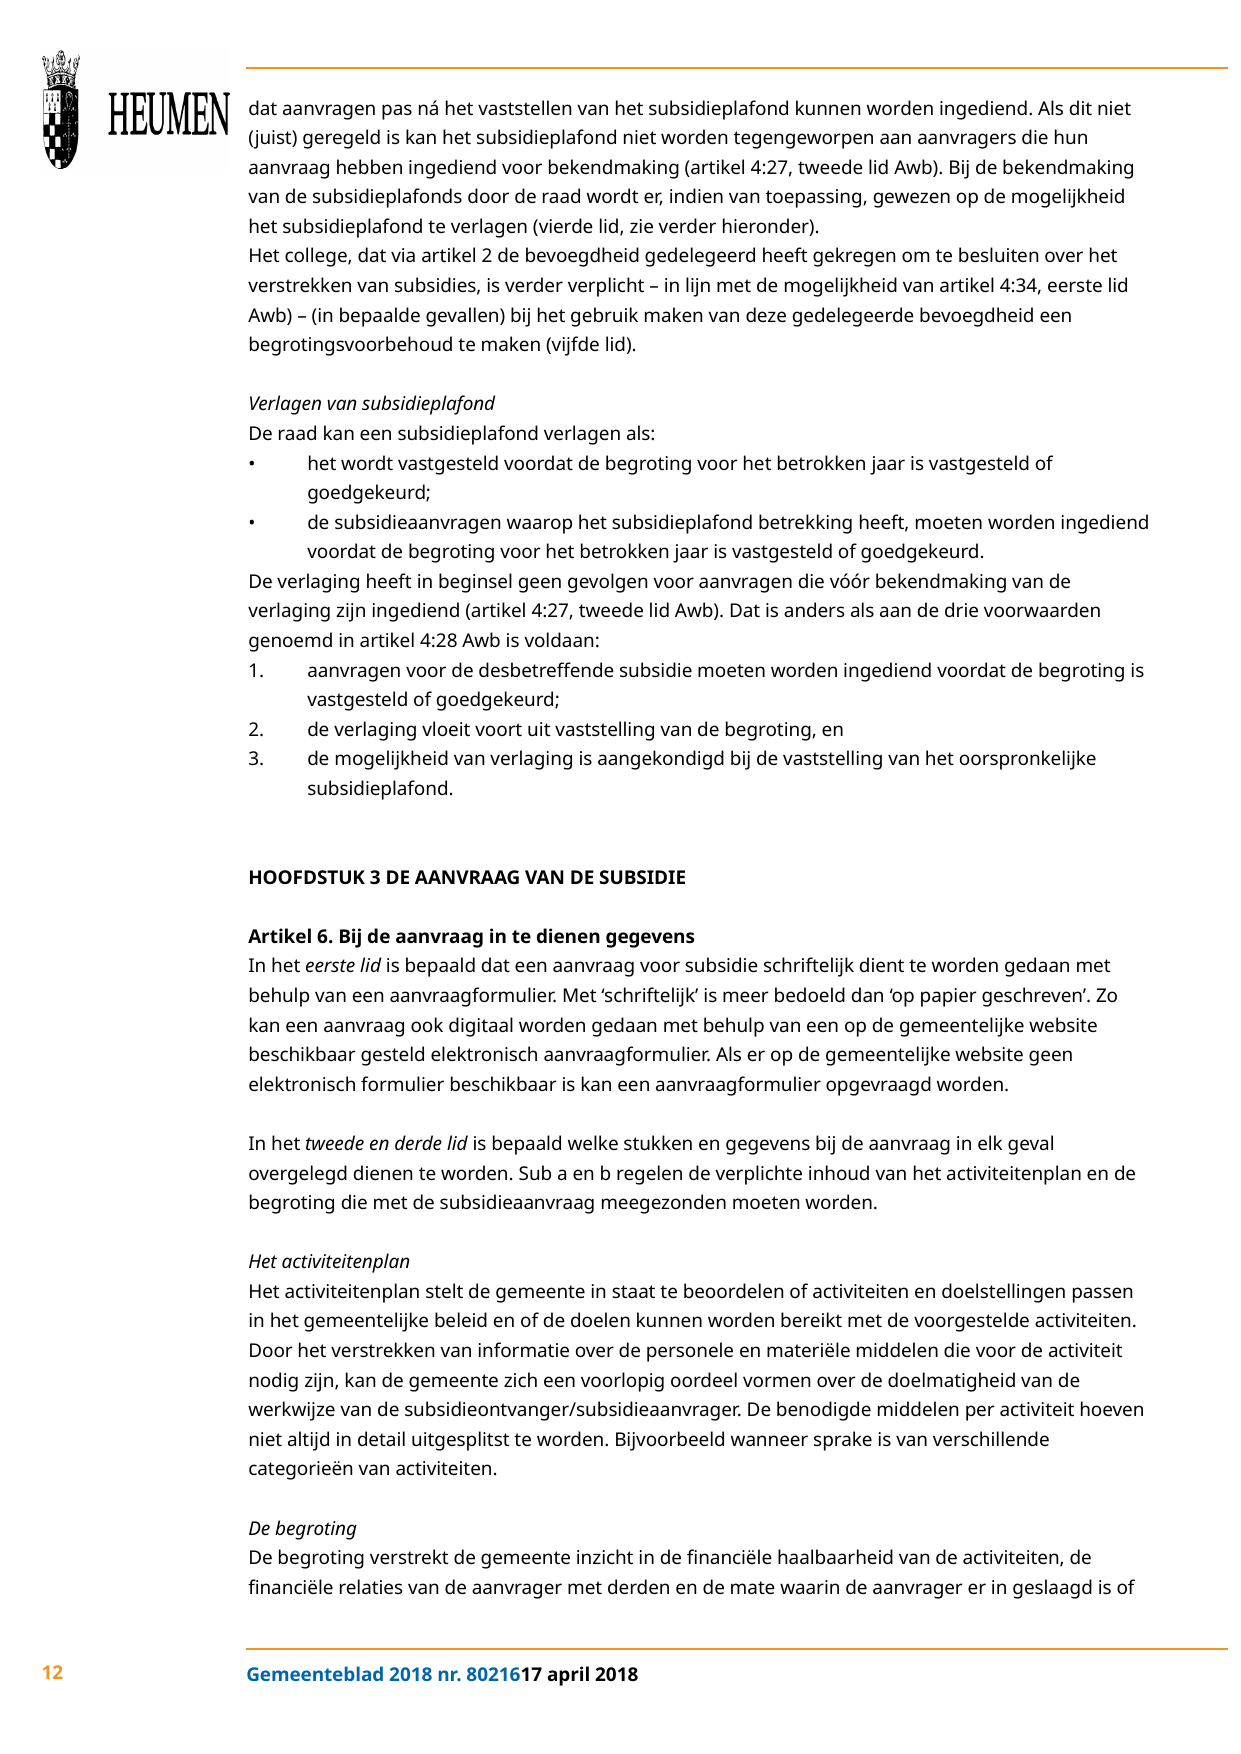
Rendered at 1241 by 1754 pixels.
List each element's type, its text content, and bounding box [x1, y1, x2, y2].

list de mogelijkheid van verlaging is aangekondigd bij de vaststelling van het oorspronkelijke subsidieplafond. [248, 746, 1152, 801]
text Het activiteitenplan [248, 1248, 1152, 1274]
text De begroting verstrekt de gemeente inzicht in de financiële haalbaarheid van de activiteiten, de financiële relaties van de aanvrager met derden en de mate waarin de aanvrager er in geslaagd is of [248, 1544, 1152, 1600]
text Verlagen van subsidieplafond [248, 391, 1152, 416]
text HOOFDSTUK 3 DE AANVRAAG VAN DE SUBSIDIE [248, 864, 1152, 890]
text Het activiteitenplan stelt de gemeente in staat te beoordelen of activiteiten en doelstellingen passen in het gemeentelijke beleid en of de doelen kunnen worden bereikt met de voorgestelde activiteiten. Door het verstrekken van informatie over de personele en materiële middelen die voor de activiteit nodig zijn, kan de gemeente zich een voorlopig oordeel vormen over de doelmatigheid van de werkwijze van de subsidieontvanger/subsidieaanvrager. De benodigde middelen per activiteit hoeven niet altijd in detail uitgesplitst te worden. Bijvoorbeeld wanneer sprake is van verschillende categorieën van activiteiten. [248, 1278, 1152, 1481]
text dat aanvragen pas ná het vaststellen van het subsidieplafond kunnen worden ingediend. Als dit niet (juist) geregeld is kan het subsidieplafond niet worden tegengeworpen aan aanvragers die hun aanvraag hebben ingediend voor bekendmaking (artikel 4:27, tweede lid Awb). Bij de bekendmaking van de subsidieplafonds door de raad wordt er, indien van toepassing, gewezen op de mogelijkheid het subsidieplafond te verlagen (vierde lid, zie verder hieronder). [248, 95, 1152, 239]
picture [41, 47, 231, 172]
text In het tweede en derde lid is bepaald welke stukken en gegevens bij de aanvraag in elk geval overgelegd dienen te worden. Sub a en b regelen de verplichte inhoud van het activiteitenplan en de begroting die met de subsidieaanvraag meegezonden moeten worden. [248, 1130, 1152, 1215]
text De begroting [248, 1515, 1152, 1541]
text In het eerste lid is bepaald dat een aanvraag voor subsidie schriftelijk dient te worden gedaan met behulp van een aanvraagformulier. Met ‘schriftelijk’ is meer bedoeld dan ‘op papier geschreven’. Zo kan een aanvraag ook digitaal worden gedaan met behulp van een op de gemeentelijke website beschikbaar gesteld elektronisch aanvraagformulier. Als er op de gemeentelijke website geen elektronisch formulier beschikbaar is kan een aanvraagformulier opgevraagd worden. [248, 953, 1152, 1097]
list de subsidieaanvragen waarop het subsidieplafond betrekking heeft, moeten worden ingediend voordat de begroting voor het betrokken jaar is vastgesteld of goedgekeurd. [248, 509, 1152, 564]
text De verlaging heeft in beginsel geen gevolgen voor aanvragen die vóór bekendmaking van de verlaging zijn ingediend (artikel 4:27, tweede lid Awb). Dat is anders als aan de drie voorwaarden genoemd in artikel 4:28 Awb is voldaan: [248, 568, 1152, 653]
text De raad kan een subsidieplafond verlagen als: [248, 420, 1152, 446]
text Artikel 6. Bij de aanvraag in te dienen gegevens [248, 923, 1152, 949]
list het wordt vastgesteld voordat de begroting voor het betrokken jaar is vastgesteld of goedgekeurd; [248, 450, 1152, 505]
text Het college, dat via artikel 2 de bevoegdheid gedelegeerd heeft gekregen om te besluiten over het verstrekken van subsidies, is verder verplicht – in lijn met de mogelijkheid van artikel 4:34, eerste lid Awb) – (in bepaalde gevallen) bij het gebruik maken van deze gedelegeerde bevoegdheid een begrotingsvoorbehoud te maken (vijfde lid). [248, 243, 1152, 357]
list de verlaging vloeit voort uit vaststelling van de begroting, en [248, 716, 1152, 742]
list aanvragen voor de desbetreffende subsidie moeten worden ingediend voordat de begroting is vastgesteld of goedgekeurd; [248, 657, 1152, 712]
